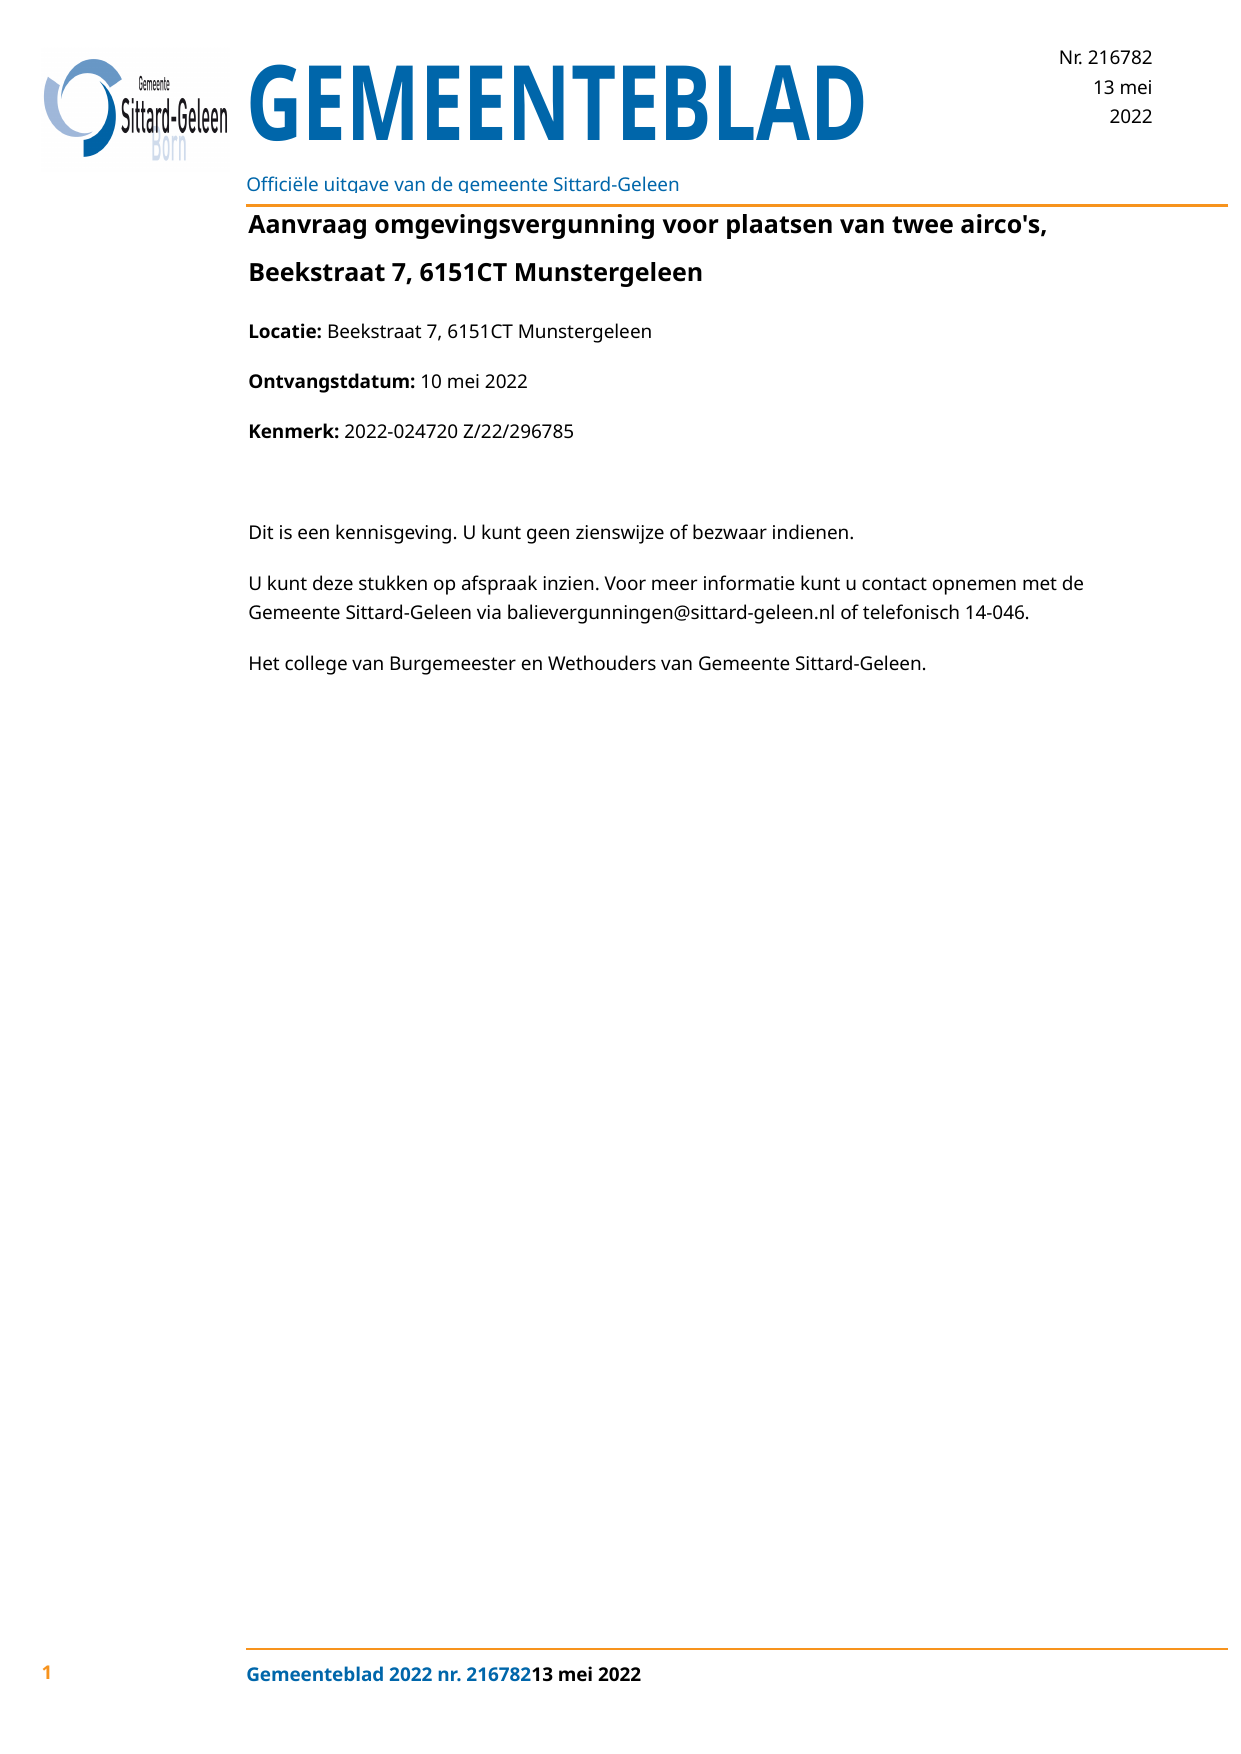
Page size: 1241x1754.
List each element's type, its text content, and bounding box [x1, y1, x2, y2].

text U kunt deze stukken op afspraak inzien. Voor meer informatie kunt u contact opnemen met de Gemeente Sittard-Geleen via balievergunningen@sittard-geleen.nl of telefonisch 14-046. [248, 570, 1152, 625]
text Kenmerk: 2022-024720 Z/22/296785 [248, 419, 1152, 444]
text Locatie: Beekstraat 7, 6151CT Munstergeleen [248, 318, 1152, 344]
text Ontvangstdatum: 10 mei 2022 [248, 368, 1152, 394]
text Aanvraag omgevingsvergunning voor plaatsen van twee airco's, Beekstraat 7, 6151CT Munstergeleen [248, 207, 1152, 288]
picture [41, 47, 231, 172]
text Dit is een kennisgeving. U kunt geen zienswijze of bezwaar indienen. [248, 519, 1152, 545]
text Het college van Burgemeester en Wethouders van Gemeente Sittard-Geleen. [248, 650, 1152, 676]
